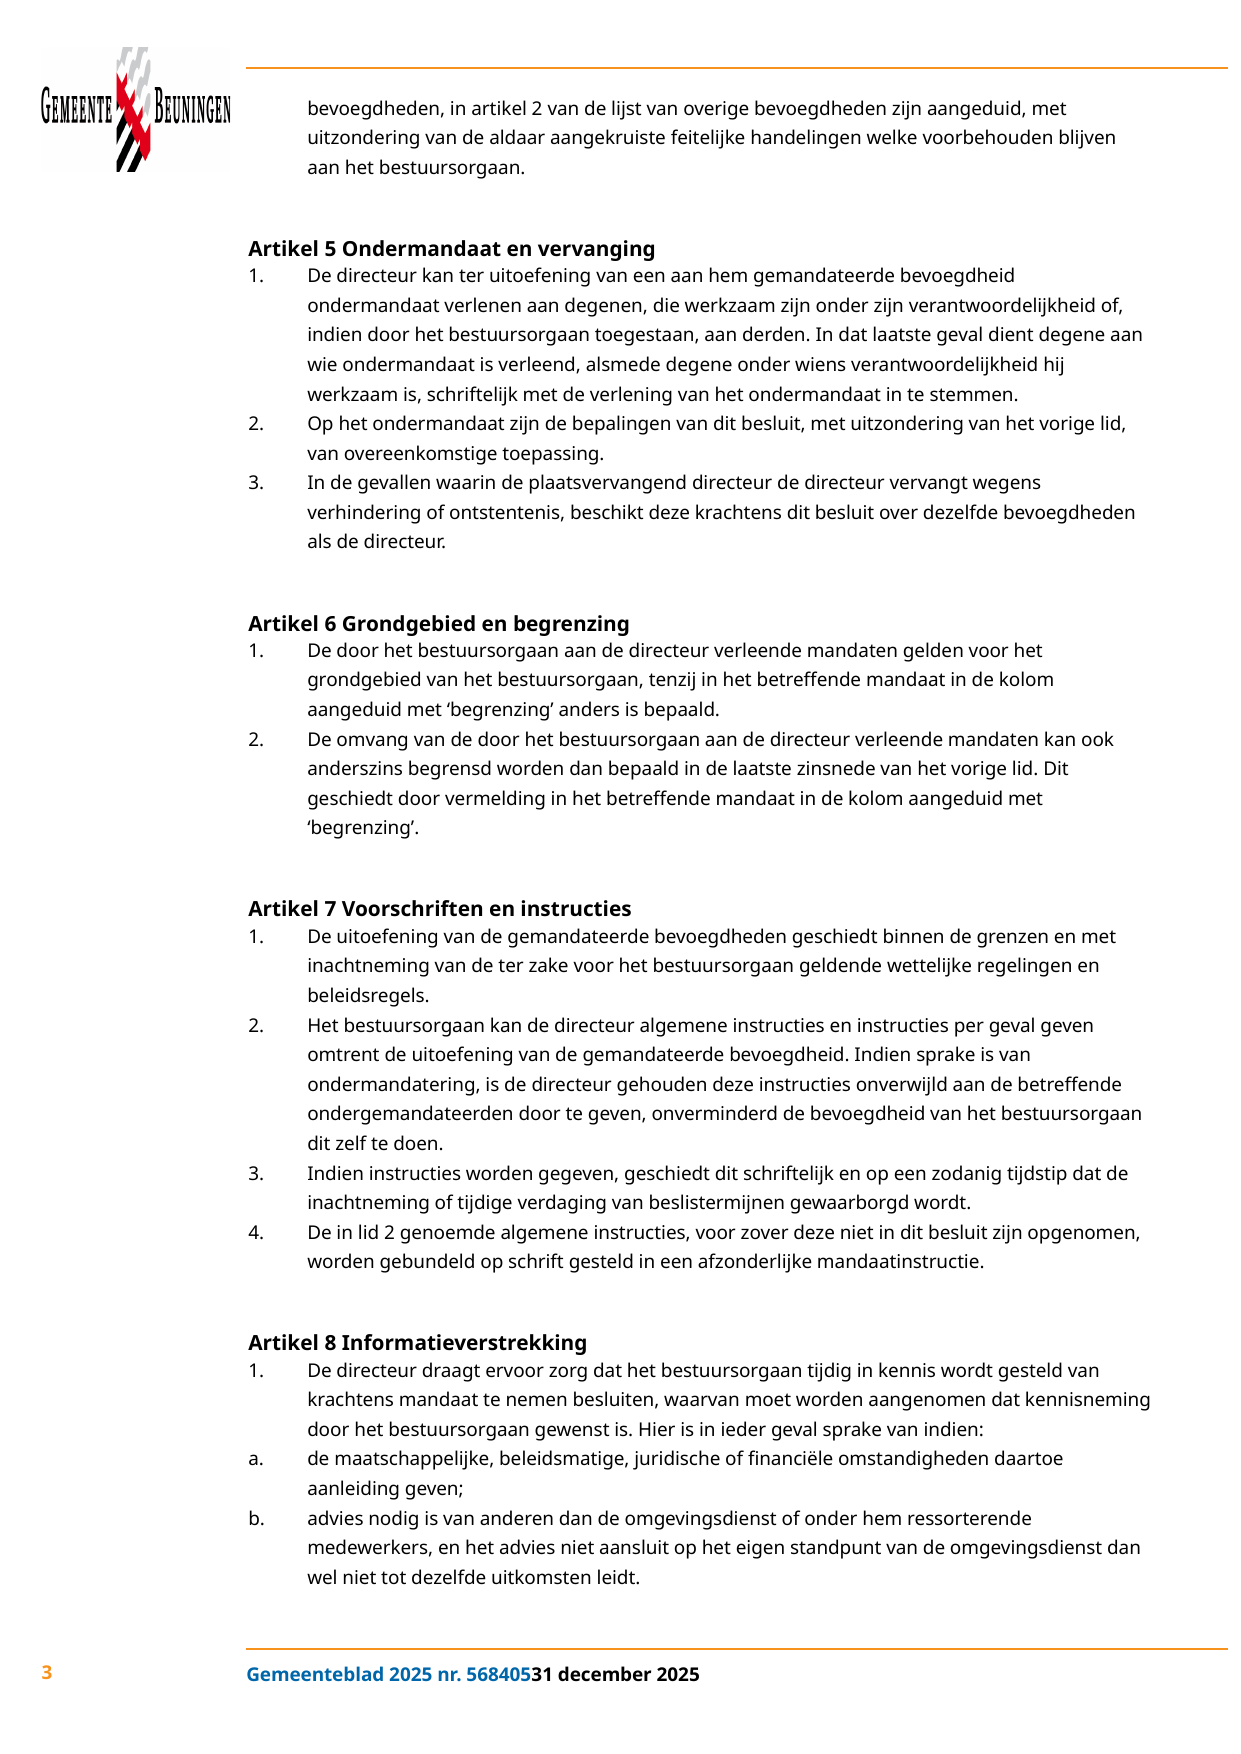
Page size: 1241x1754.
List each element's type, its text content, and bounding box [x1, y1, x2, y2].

list De door het bestuursorgaan aan de directeur verleende mandaten gelden voor het grondgebied van het bestuursorgaan, tenzij in het betreffende mandaat in de kolom aangeduid met ‘begrenzing’ anders is bepaald. [248, 637, 1152, 722]
list De directeur kan ter uitoefening van een aan hem gemandateerde bevoegdheid ondermandaat verlenen aan degenen, die werkzaam zijn onder zijn verantwoordelijkheid of, indien door het bestuursorgaan toegestaan, aan derden. In dat laatste geval dient degene aan wie ondermandaat is verleend, alsmede degene onder wiens verantwoordelijkheid hij werkzaam is, schriftelijk met de verlening van het ondermandaat in te stemmen. [248, 262, 1152, 406]
list Het bestuursorgaan kan de directeur algemene instructies en instructies per geval geven omtrent de uitoefening van de gemandateerde bevoegdheid. Indien sprake is van ondermandatering, is de directeur gehouden deze instructies onverwijld aan de betreffende ondergemandateerden door te geven, onverminderd de bevoegdheid van het bestuursorgaan dit zelf te doen. [248, 1012, 1152, 1156]
list De uitoefening van de gemandateerde bevoegdheden geschiedt binnen de grenzen en met inachtneming van de ter zake voor het bestuursorgaan geldende wettelijke regelingen en beleidsregels. [248, 923, 1152, 1008]
list De omvang van de door het bestuursorgaan aan de directeur verleende mandaten kan ook anderszins begrensd worden dan bepaald in de laatste zinsnede van het vorige lid. Dit geschiedt door vermelding in het betreffende mandaat in de kolom aangeduid met ‘begrenzing’. [248, 726, 1152, 840]
list de maatschappelijke, beleidsmatige, juridische of financiële omstandigheden daartoe aanleiding geven; [248, 1446, 1152, 1501]
list Op het ondermandaat zijn de bepalingen van dit besluit, met uitzondering van het vorige lid, van overeenkomstige toepassing. [248, 410, 1152, 466]
list De directeur draagt ervoor zorg dat het bestuursorgaan tijdig in kennis wordt gesteld van krachtens mandaat te nemen besluiten, waarvan moet worden aangenomen dat kennisneming door het bestuursorgaan gewenst is. Hier is in ieder geval sprake van indien: [248, 1357, 1152, 1442]
text Artikel 8 Informatieverstrekking [248, 1328, 1152, 1357]
list Indien instructies worden gegeven, geschiedt dit schriftelijk en op een zodanig tijdstip dat de inachtneming of tijdige verdaging van beslistermijnen gewaarborgd wordt. [248, 1160, 1152, 1215]
list De in lid 2 genoemde algemene instructies, voor zover deze niet in dit besluit zijn opgenomen, worden gebundeld op schrift gesteld in een afzonderlijke mandaatinstructie. [248, 1219, 1152, 1274]
list advies nodig is van anderen dan de omgevingsdienst of onder hem ressorterende medewerkers, en het advies niet aansluit op het eigen standpunt van de omgevingsdienst dan wel niet tot dezelfde uitkomsten leidt. [248, 1505, 1152, 1590]
text Artikel 5 Ondermandaat en vervanging [248, 234, 1152, 262]
text Artikel 7 Voorschriften en instructies [248, 894, 1152, 923]
picture [41, 47, 231, 172]
list In de gevallen waarin de plaatsvervangend directeur de directeur vervangt wegens verhindering of ontstentenis, beschikt deze krachtens dit besluit over dezelfde bevoegdheden als de directeur. [248, 469, 1152, 554]
list bevoegdheden, in artikel 2 van de lijst van overige bevoegdheden zijn aangeduid, met uitzondering van de aldaar aangekruiste feitelijke handelingen welke voorbehouden blijven aan het bestuursorgaan. [248, 95, 1152, 180]
text Artikel 6 Grondgebied en begrenzing [248, 609, 1152, 637]
